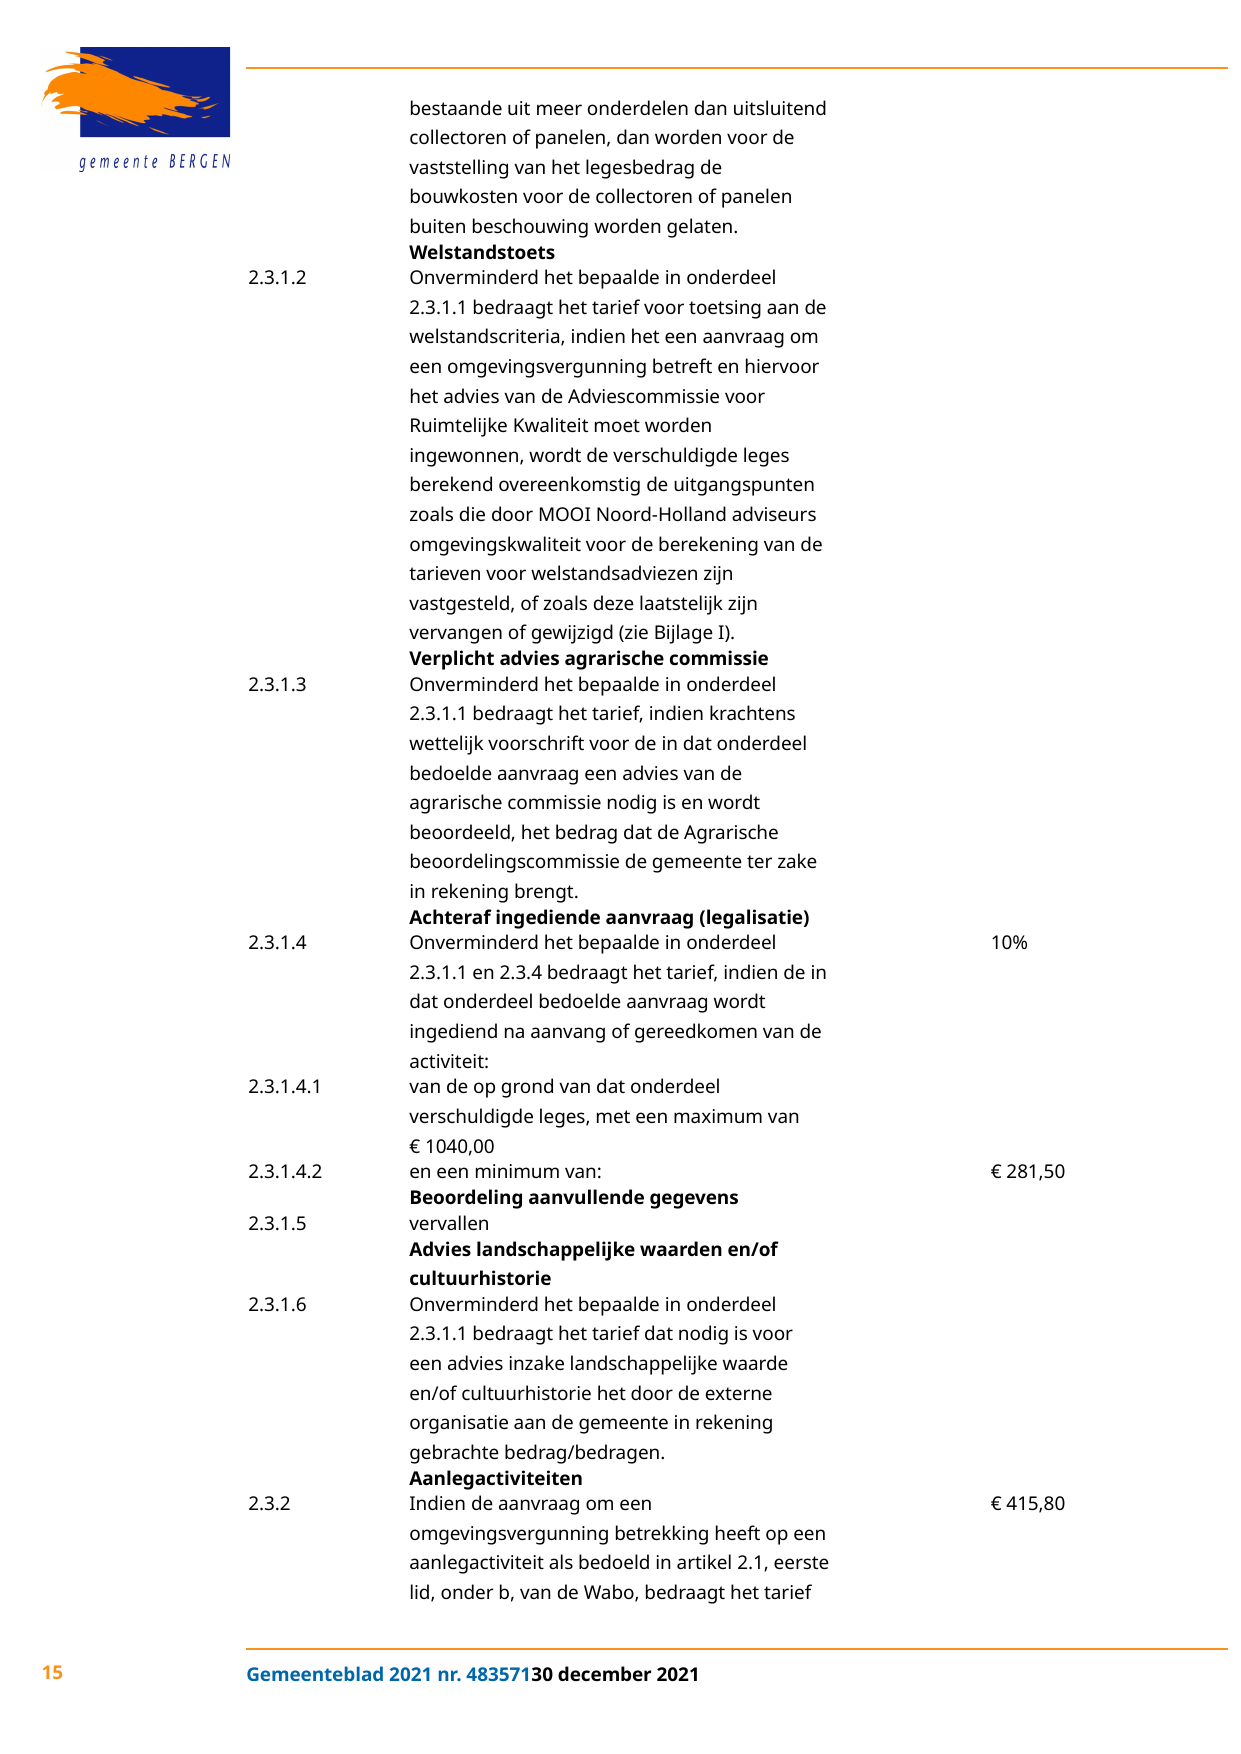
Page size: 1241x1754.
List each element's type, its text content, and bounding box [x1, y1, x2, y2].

table_cell € 281,50 [991, 1159, 1152, 1184]
table_cell [991, 1210, 1152, 1236]
table_cell Advies landschappelijke waarden en/of cultuurhistorie [409, 1236, 829, 1291]
table_cell Onverminderd het bepaalde in onderdeel 2.3.1.1 bedraagt het tarief, indien krachtens wettelijk voorschrift voor de in dat onderdeel bedoelde aanvraag een advies van de agrarische commissie nodig is en wordt beoordeeld, het bedrag dat de Agrarische beoordelingscommissie de gemeente ter zake in rekening brengt. [409, 671, 829, 904]
table_cell Aanlegactiviteiten [409, 1465, 829, 1490]
table_cell [829, 930, 991, 1074]
table_cell [248, 904, 409, 929]
table_cell 2.3.1.4.1 [248, 1074, 409, 1158]
table_cell [991, 645, 1152, 671]
table_cell [991, 1236, 1152, 1291]
table_cell [829, 1074, 991, 1158]
table_cell [991, 265, 1152, 645]
table_cell Indien de aanvraag om een omgevingsvergunning betrekking heeft op een aanlegactiviteit als bedoeld in artikel 2.1, eerste lid, onder b, van de Wabo, bedraagt het tarief [409, 1490, 829, 1605]
table_cell [248, 95, 409, 239]
table_cell Beoordeling aanvullende gegevens [409, 1184, 829, 1210]
table_cell Onverminderd het bepaalde in onderdeel 2.3.1.1 bedraagt het tarief voor toetsing aan de welstandscriteria, indien het een aanvraag om een omgevingsvergunning betreft en hiervoor het advies van de Adviescommissie voor Ruimtelijke Kwaliteit moet worden ingewonnen, wordt de verschuldigde leges berekend overeenkomstig de uitgangspunten zoals die door MOOI Noord-Holland adviseurs omgevingskwaliteit voor de berekening van de tarieven voor welstandsadviezen zijn vastgesteld, of zoals deze laatstelijk zijn vervangen of gewijzigd (zie Bijlage I). [409, 265, 829, 645]
table_cell 2.3.1.6 [248, 1291, 409, 1465]
table_cell [829, 904, 991, 929]
table_cell [248, 1236, 409, 1291]
table_cell [991, 1465, 1152, 1490]
table_cell [991, 1074, 1152, 1158]
table_cell [829, 1465, 991, 1490]
table_cell [829, 1159, 991, 1184]
table_cell 2.3.1.5 [248, 1210, 409, 1236]
table_cell [829, 1210, 991, 1236]
table_cell [829, 265, 991, 645]
table_cell Verplicht advies agrarische commissie [409, 645, 829, 671]
table_cell 2.3.1.2 [248, 265, 409, 645]
table_cell [248, 1184, 409, 1210]
table_cell [248, 1465, 409, 1490]
table_cell Onverminderd het bepaalde in onderdeel 2.3.1.1 en 2.3.4 bedraagt het tarief, indien de in dat onderdeel bedoelde aanvraag wordt ingediend na aanvang of gereedkomen van de activiteit: [409, 930, 829, 1074]
table_cell [829, 1236, 991, 1291]
table_cell [991, 904, 1152, 929]
table_cell [248, 645, 409, 671]
table_cell 2.3.2 [248, 1490, 409, 1605]
table_cell 2.3.1.3 [248, 671, 409, 904]
table_cell Achteraf ingediende aanvraag (legalisatie) [409, 904, 829, 929]
table_cell [991, 239, 1152, 264]
table_cell [829, 1291, 991, 1465]
table_cell [248, 239, 409, 264]
table_cell van de op grond van dat onderdeel verschuldigde leges, met een maximum van € 1040,00 [409, 1074, 829, 1158]
table_cell 2.3.1.4.2 [248, 1159, 409, 1184]
table_cell [829, 239, 991, 264]
table_cell [829, 1184, 991, 1210]
table_cell 10% [991, 930, 1152, 1074]
table_cell [829, 1490, 991, 1605]
table_cell [829, 671, 991, 904]
table_cell [829, 645, 991, 671]
table_cell [991, 1291, 1152, 1465]
picture [41, 47, 231, 172]
table_cell 2.3.1.4 [248, 930, 409, 1074]
table_cell vervallen [409, 1210, 829, 1236]
table_cell [991, 95, 1152, 239]
table_cell en een minimum van: [409, 1159, 829, 1184]
table_cell € 415,80 [991, 1490, 1152, 1605]
table_cell Onverminderd het bepaalde in onderdeel 2.3.1.1 bedraagt het tarief dat nodig is voor een advies inzake landschappelijke waarde en/of cultuurhistorie het door de externe organisatie aan de gemeente in rekening gebrachte bedrag/bedragen. [409, 1291, 829, 1465]
table_cell bestaande uit meer onderdelen dan uitsluitend collectoren of panelen, dan worden voor de vaststelling van het legesbedrag de bouwkosten voor de collectoren of panelen buiten beschouwing worden gelaten. [409, 95, 829, 239]
table_cell Welstandstoets [409, 239, 829, 264]
table_cell [829, 95, 991, 239]
table_cell [991, 671, 1152, 904]
table_cell [991, 1184, 1152, 1210]
